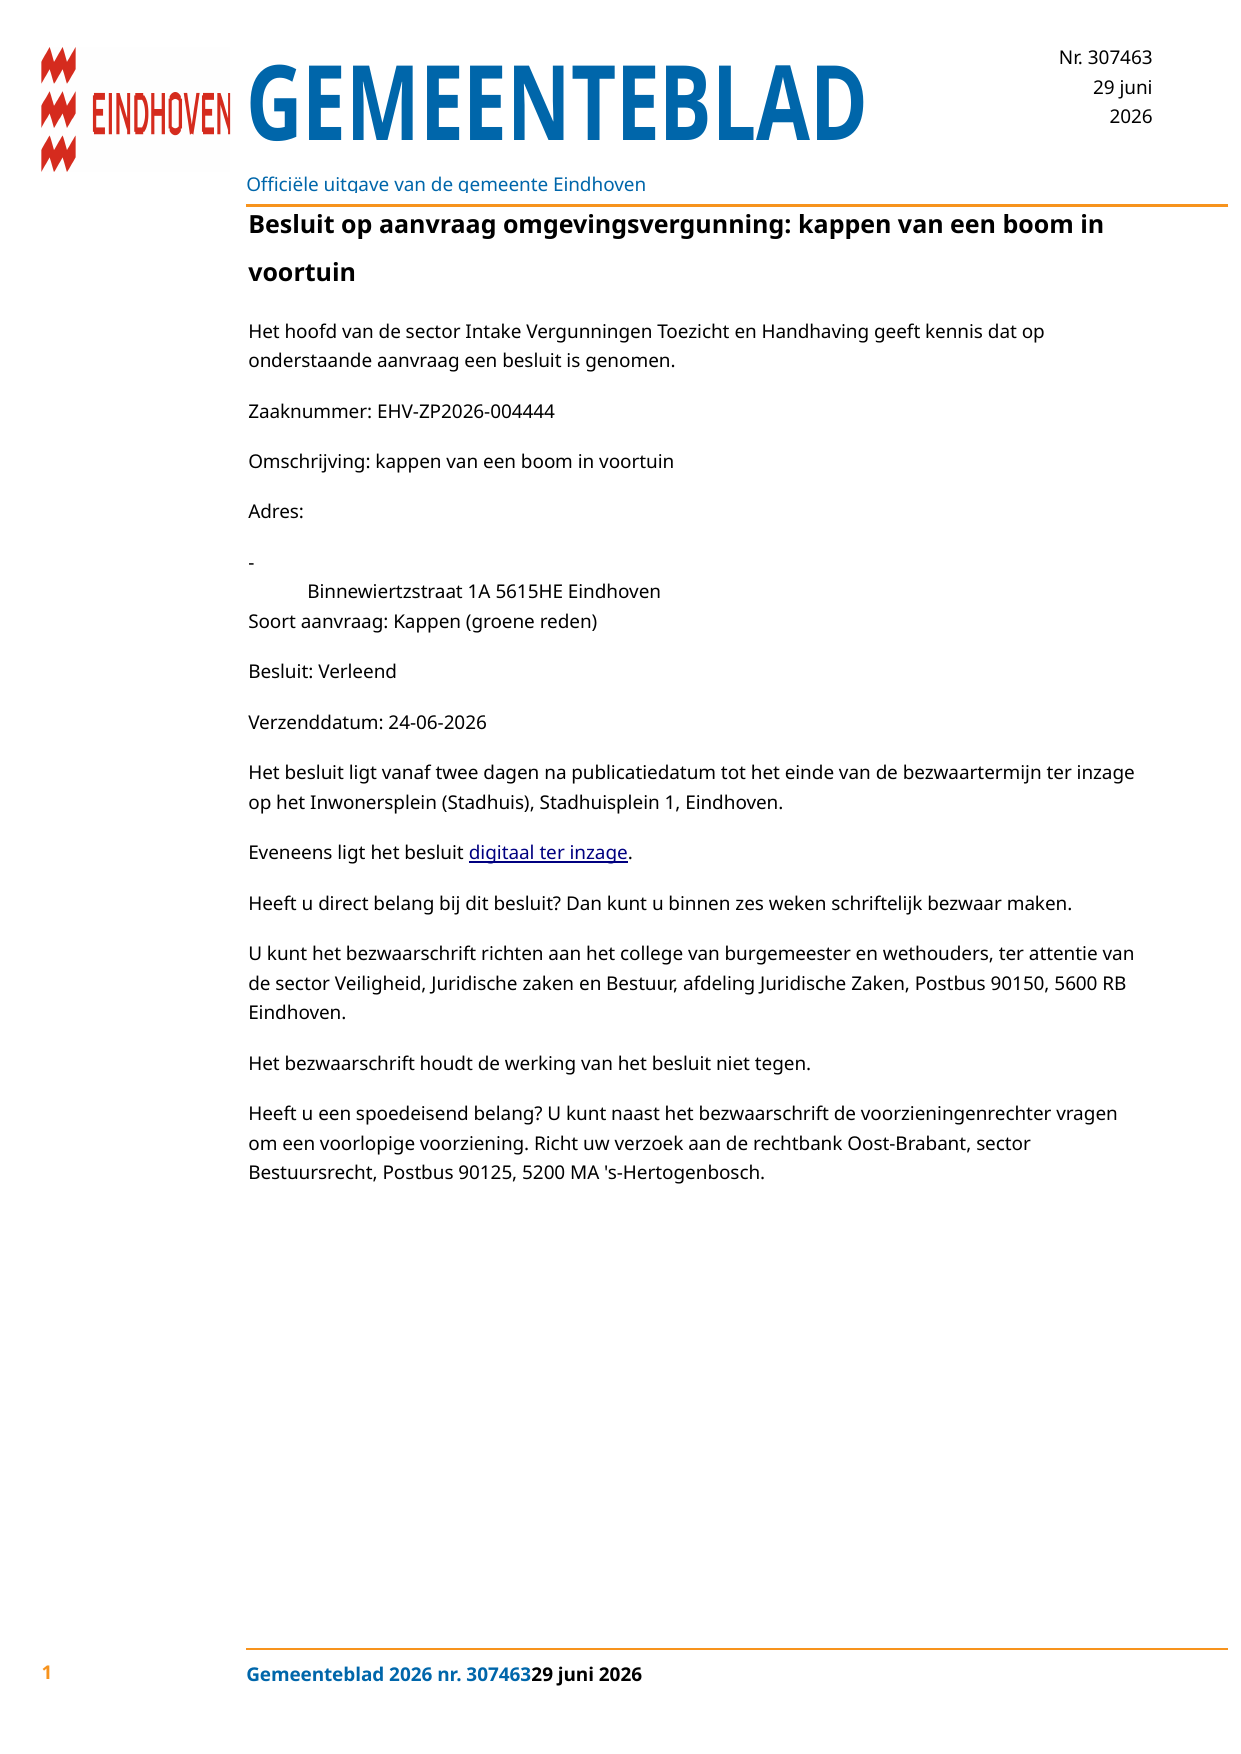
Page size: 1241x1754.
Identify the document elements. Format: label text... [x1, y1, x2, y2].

text Besluit op aanvraag omgevingsvergunning: kappen van een boom in voortuin [248, 207, 1152, 288]
text Zaaknummer: EHV-ZP2026-004444 [248, 398, 1152, 424]
text Soort aanvraag: Kappen (groene reden) [248, 608, 1152, 634]
text Eveneens ligt het besluit digitaal ter inzage. [248, 839, 1152, 865]
text Het besluit ligt vanaf twee dagen na publicatiedatum tot het einde van de bezwaartermijn ter inzage op het Inwonersplein (Stadhuis), Stadhuisplein 1, Eindhoven. [248, 759, 1152, 815]
text Omschrijving: kappen van een boom in voortuin [248, 448, 1152, 474]
text Besluit: Verleend [248, 659, 1152, 684]
text Heeft u direct belang bij dit besluit? Dan kunt u binnen zes weken schriftelijk bezwaar maken. [248, 890, 1152, 916]
list Binnewiertzstraat 1A 5615HE Eindhoven [248, 579, 1152, 604]
text Het bezwaarschrift houdt de werking van het besluit niet tegen. [248, 1050, 1152, 1076]
picture [41, 47, 231, 172]
text Verzenddatum: 24-06-2026 [248, 709, 1152, 735]
text Heeft u een spoedeisend belang? U kunt naast het bezwaarschrift de voorzieningenrechter vragen om een voorlopige voorziening. Richt uw verzoek aan de rechtbank Oost-Brabant, sector Bestuursrecht, Postbus 90125, 5200 MA 's-Hertogenbosch. [248, 1100, 1152, 1185]
text Het hoofd van de sector Intake Vergunningen Toezicht en Handhaving geeft kennis dat op onderstaande aanvraag een besluit is genomen. [248, 318, 1152, 373]
text Adres: [248, 499, 1152, 524]
text U kunt het bezwaarschrift richten aan het college van burgemeester en wethouders, ter attentie van de sector Veiligheid, Juridische zaken en Bestuur, afdeling Juridische Zaken, Postbus 90150, 5600 RB Eindhoven. [248, 940, 1152, 1025]
